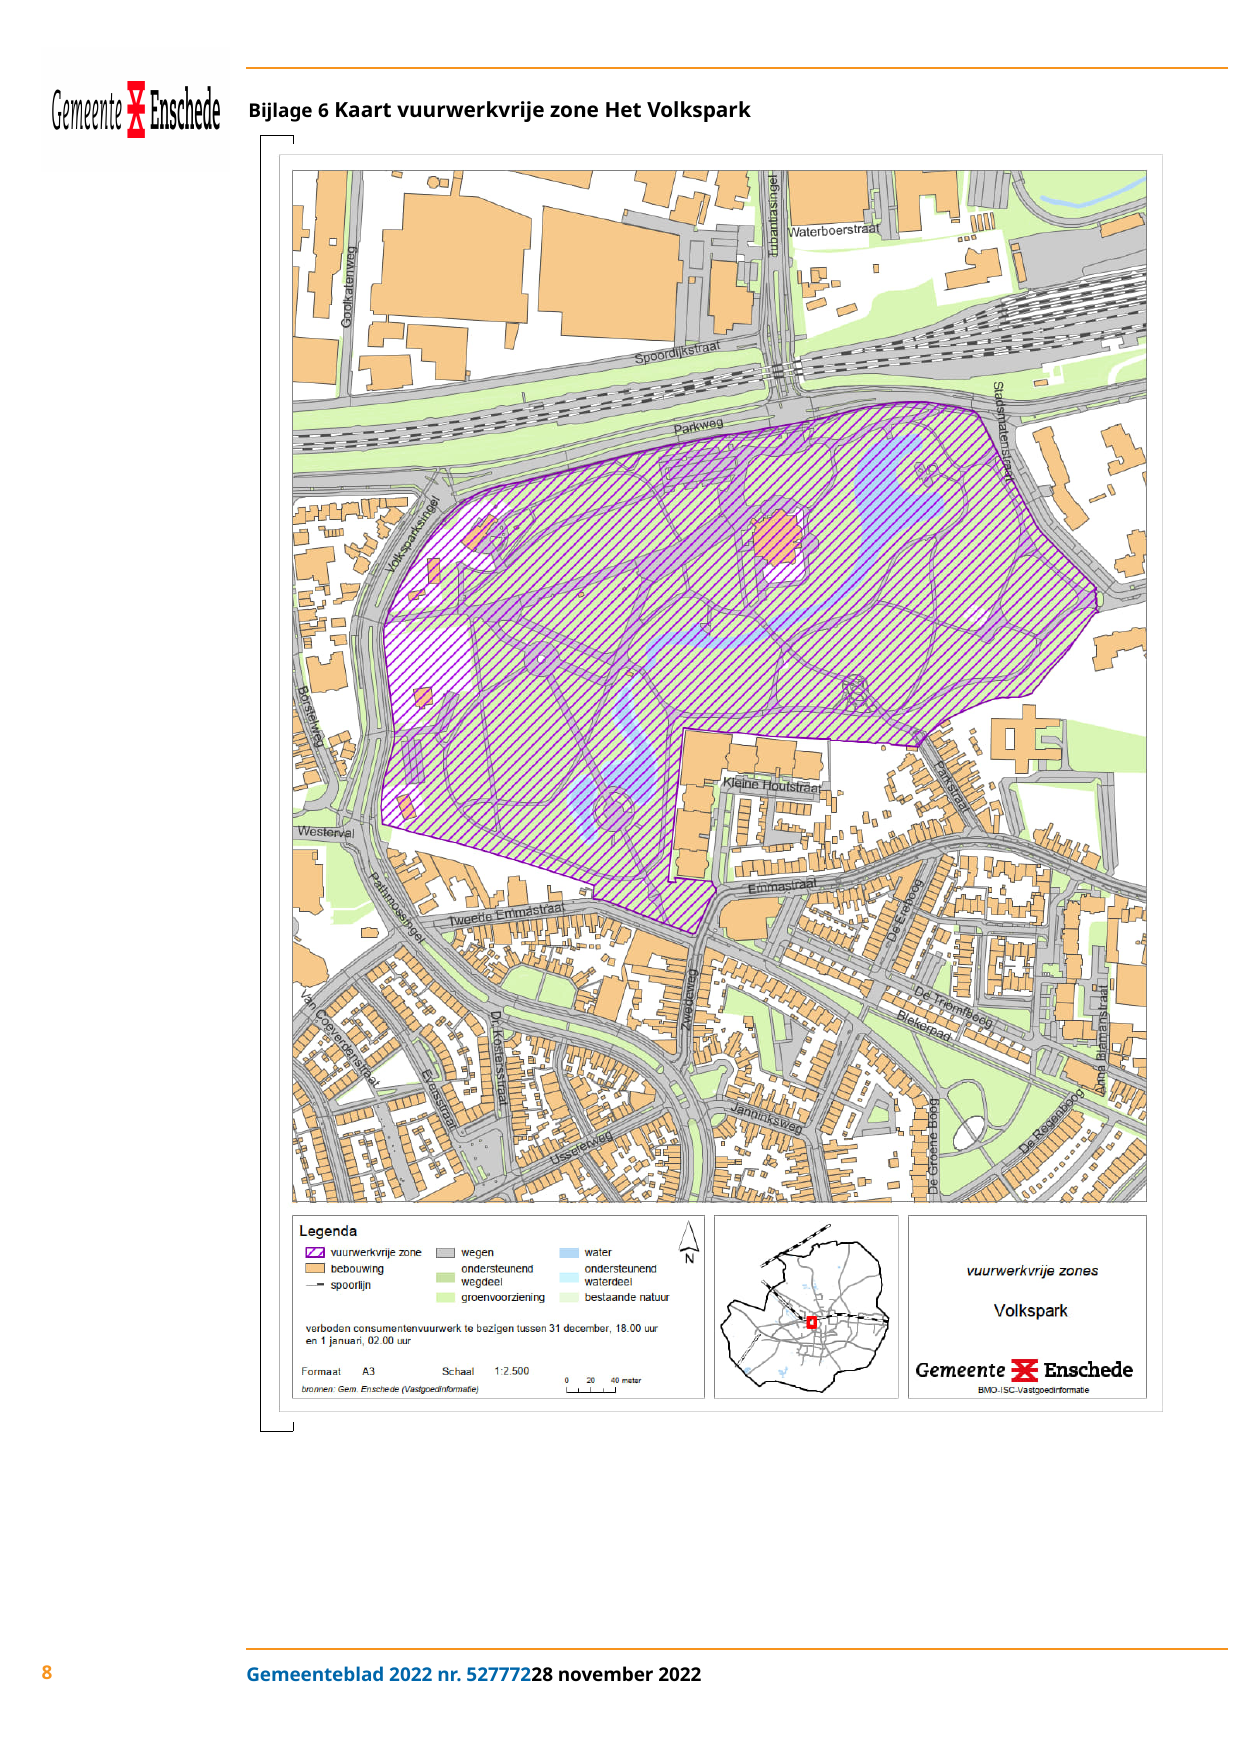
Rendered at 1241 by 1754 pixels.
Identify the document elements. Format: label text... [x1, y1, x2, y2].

picture [268, 144, 1173, 1422]
picture [41, 47, 231, 172]
text Bijlage 6 Kaart vuurwerkvrije zone Het Volkspark [248, 95, 1152, 123]
